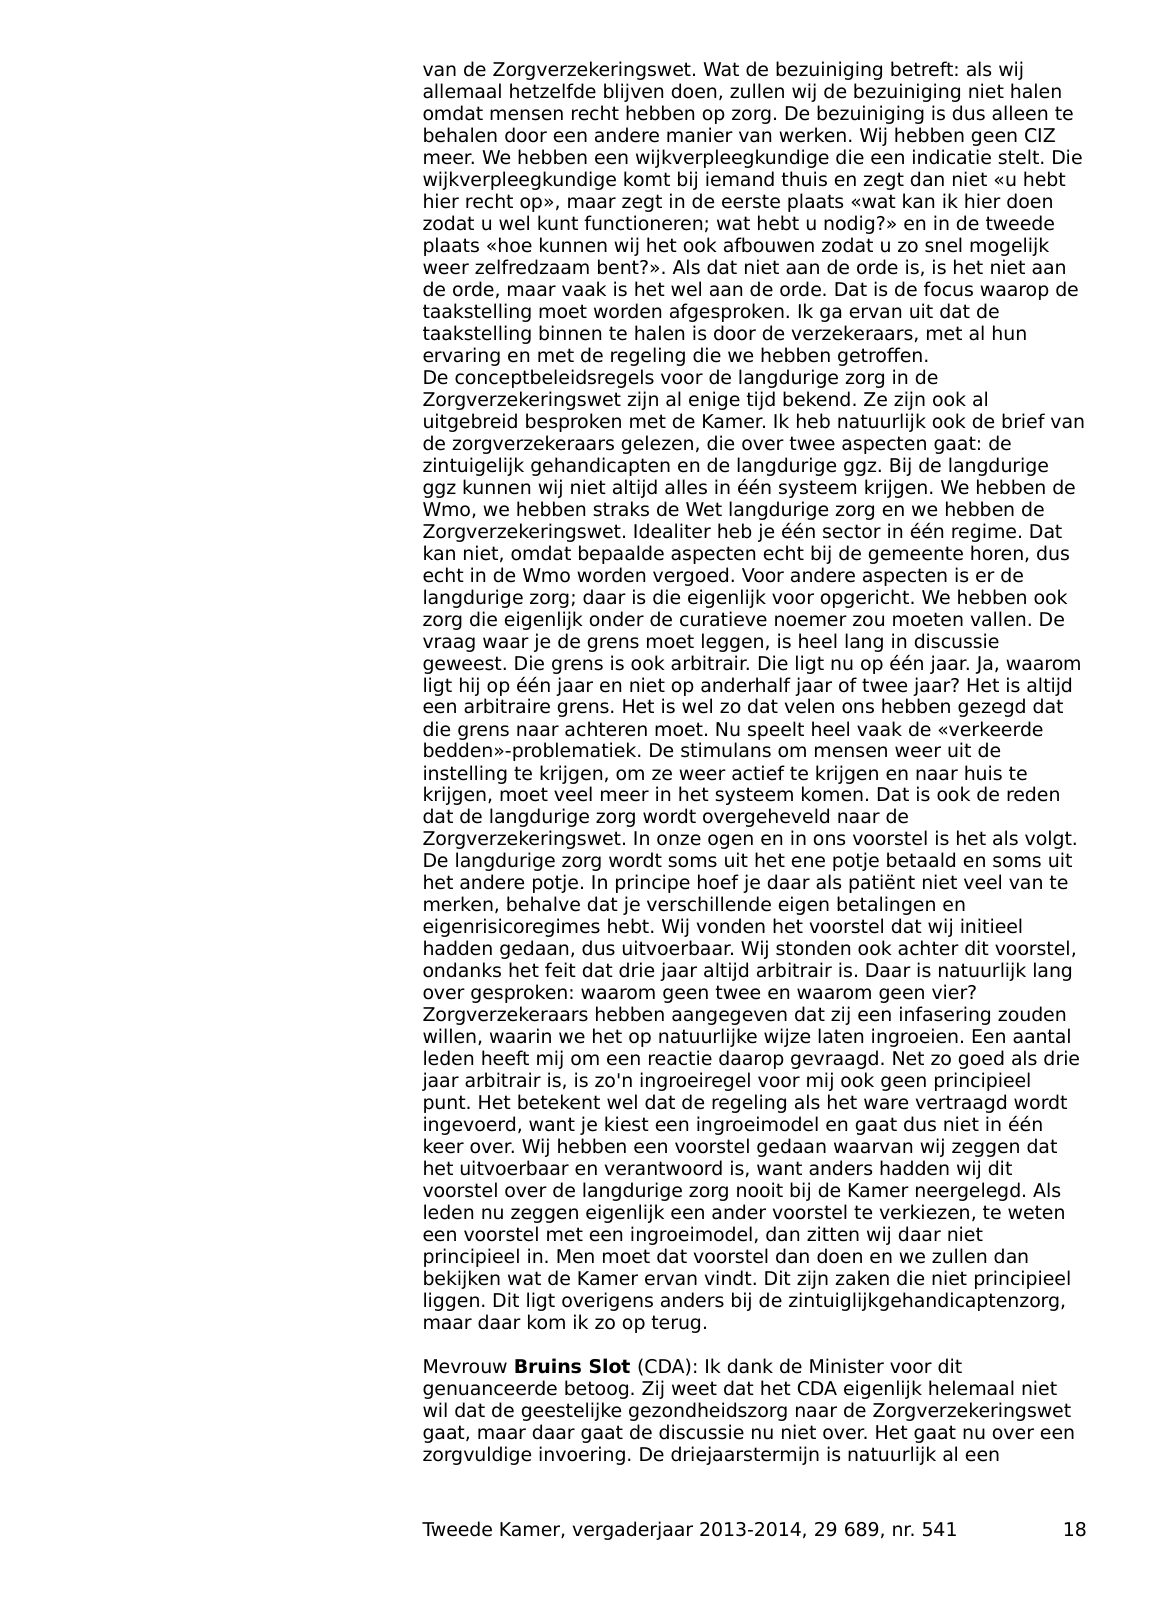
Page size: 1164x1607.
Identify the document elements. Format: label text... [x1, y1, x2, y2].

text van de Zorgverzekeringswet. Wat de bezuiniging betreft: als wij allemaal hetzelfde blijven doen, zullen wij de bezuiniging niet halen omdat mensen recht hebben op zorg. De bezuiniging is dus alleen te behalen door een andere manier van werken. Wij hebben geen CIZ meer. We hebben een wijkverpleegkundige die een indicatie stelt. Die wijkverpleegkundige komt bij iemand thuis en zegt dan niet «u hebt hier recht op», maar zegt in de eerste plaats «wat kan ik hier doen zodat u wel kunt functioneren; wat hebt u nodig?» en in de tweede plaats «hoe kunnen wij het ook afbouwen zodat u zo snel mogelijk weer zelfredzaam bent?». Als dat niet aan de orde is, is het niet aan de orde, maar vaak is het wel aan de orde. Dat is de focus waarop de taakstelling moet worden afgesproken. Ik ga ervan uit dat de taakstelling binnen te halen is door de verzekeraars, met al hun ervaring en met de regeling die we hebben getroffen. [422, 59, 1087, 367]
text Mevrouw Bruins Slot (CDA): Ik dank de Minister voor dit genuanceerde betoog. Zij weet dat het CDA eigenlijk helemaal niet wil dat de geestelijke gezondheidszorg naar de Zorgverzekeringswet gaat, maar daar gaat de discussie nu niet over. Het gaat nu over een zorgvuldige invoering. De driejaarstermijn is natuurlijk al een [422, 1356, 1087, 1466]
text De conceptbeleidsregels voor de langdurige zorg in de Zorgverzekeringswet zijn al enige tijd bekend. Ze zijn ook al uitgebreid besproken met de Kamer. Ik heb natuurlijk ook de brief van de zorgverzekeraars gelezen, die over twee aspecten gaat: de zintuigelijk gehandicapten en de langdurige ggz. Bij de langdurige ggz kunnen wij niet altijd alles in één systeem krijgen. We hebben de Wmo, we hebben straks de Wet langdurige zorg en we hebben de Zorgverzekeringswet. Idealiter heb je één sector in één regime. Dat kan niet, omdat bepaalde aspecten echt bij de gemeente horen, dus echt in de Wmo worden vergoed. Voor andere aspecten is er de langdurige zorg; daar is die eigenlijk voor opgericht. We hebben ook zorg die eigenlijk onder de curatieve noemer zou moeten vallen. De vraag waar je de grens moet leggen, is heel lang in discussie geweest. Die grens is ook arbitrair. Die ligt nu op één jaar. Ja, waarom ligt hij op één jaar en niet op anderhalf jaar of twee jaar? Het is altijd een arbitraire grens. Het is wel zo dat velen ons hebben gezegd dat die grens naar achteren moet. Nu speelt heel vaak de «verkeerde bedden»-problematiek. De stimulans om mensen weer uit de instelling te krijgen, om ze weer actief te krijgen en naar huis te krijgen, moet veel meer in het systeem komen. Dat is ook de reden dat de langdurige zorg wordt overgeheveld naar de Zorgverzekeringswet. In onze ogen en in ons voorstel is het als volgt. De langdurige zorg wordt soms uit het ene potje betaald en soms uit het andere potje. In principe hoef je daar als patiënt niet veel van te merken, behalve dat je verschillende eigen betalingen en eigenrisicoregimes hebt. Wij vonden het voorstel dat wij initieel hadden gedaan, dus uitvoerbaar. Wij stonden ook achter dit voorstel, ondanks het feit dat drie jaar altijd arbitrair is. Daar is natuurlijk lang over gesproken: waarom geen twee en waarom geen vier? Zorgverzekeraars hebben aangegeven dat zij een infasering zouden willen, waarin we het op natuurlijke wijze laten ingroeien. Een aantal leden heeft mij om een reactie daarop gevraagd. Net zo goed als drie jaar arbitrair is, is zo'n ingroeiregel voor mij ook geen principieel punt. Het betekent wel dat de regeling als het ware vertraagd wordt ingevoerd, want je kiest een ingroeimodel en gaat dus niet in één keer over. Wij hebben een voorstel gedaan waarvan wij zeggen dat het uitvoerbaar en verantwoord is, want anders hadden wij dit voorstel over de langdurige zorg nooit bij de Kamer neergelegd. Als leden nu zeggen eigenlijk een ander voorstel te verkiezen, te weten een voorstel met een ingroeimodel, dan zitten wij daar niet principieel in. Men moet dat voorstel dan doen en we zullen dan bekijken wat de Kamer ervan vindt. Dit zijn zaken die niet principieel liggen. Dit ligt overigens anders bij de zintuiglijkgehandicaptenzorg, maar daar kom ik zo op terug. [422, 367, 1087, 1334]
